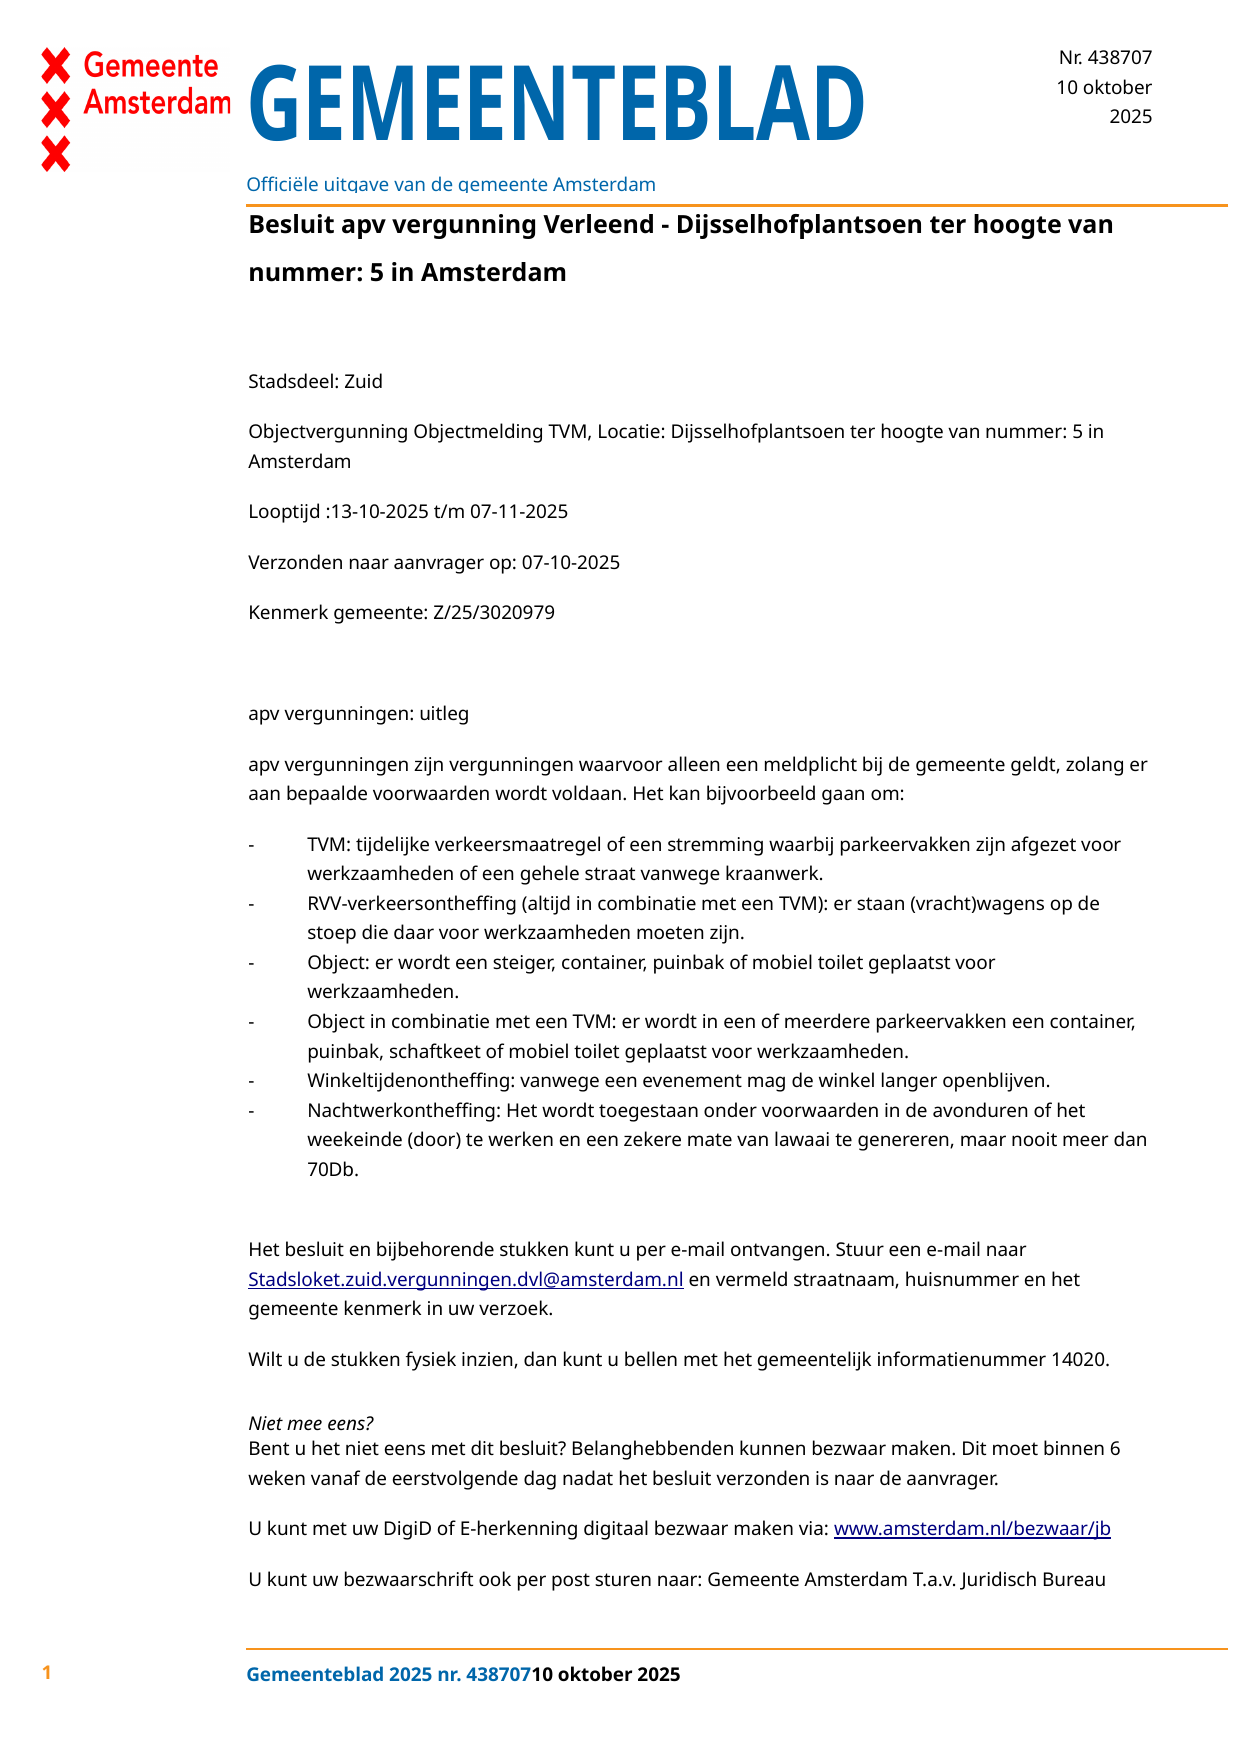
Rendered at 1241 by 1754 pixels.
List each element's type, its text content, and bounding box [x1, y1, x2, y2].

picture [41, 47, 231, 172]
text Objectvergunning Objectmelding TVM, Locatie: Dijsselhofplantsoen ter hoogte van nummer: 5 in Amsterdam [248, 419, 1152, 474]
text Stadsdeel: Zuid [248, 368, 1152, 394]
text Wilt u de stukken fysiek inzien, dan kunt u bellen met het gemeentelijk informatienummer 14020. [248, 1346, 1152, 1372]
text apv vergunningen zijn vergunningen waarvoor alleen een meldplicht bij de gemeente geldt, zolang er aan bepaalde voorwaarden wordt voldaan. Het kan bijvoorbeeld gaan om: [248, 751, 1152, 806]
list Object: er wordt een steiger, container, puinbak of mobiel toilet geplaatst voor werkzaamheden. [248, 949, 1152, 1004]
text apv vergunningen: uitleg [248, 700, 1152, 726]
text Besluit apv vergunning Verleend - Dijsselhofplantsoen ter hoogte van nummer: 5 in Amsterdam [248, 207, 1152, 288]
list Object in combinatie met een TVM: er wordt in een of meerdere parkeervakken een container, puinbak, schaftkeet of mobiel toilet geplaatst voor werkzaamheden. [248, 1008, 1152, 1064]
text Het besluit en bijbehorende stukken kunt u per e-mail ontvangen. Stuur een e-mail naar Stadsloket.zuid.vergunningen.dvl@amsterdam.nl en vermeld straatnaam, huisnummer en het gemeente kenmerk in uw verzoek. [248, 1236, 1152, 1321]
text U kunt met uw DigiD of E-herkenning digitaal bezwaar maken via: www.amsterdam.nl/bezwaar/jb [248, 1516, 1152, 1541]
list Winkeltijdenontheffing: vanwege een evenement mag de winkel langer openblijven. [248, 1067, 1152, 1093]
text Verzonden naar aanvrager op: 07-10-2025 [248, 549, 1152, 575]
text Looptijd :13-10-2025 t/m 07-11-2025 [248, 499, 1152, 524]
text Niet mee eens? [248, 1410, 1152, 1436]
list Nachtwerkontheffing: Het wordt toegestaan onder voorwaarden in de avonduren of het weekeinde (door) te werken en een zekere mate van lawaai te genereren, maar nooit meer dan 70Db. [248, 1097, 1152, 1182]
text Bent u het niet eens met dit besluit? Belanghebbenden kunnen bezwaar maken. Dit moet binnen 6 weken vanaf de eerstvolgende dag nadat het besluit verzonden is naar de aanvrager. [248, 1436, 1152, 1491]
list TVM: tijdelijke verkeersmaatregel of een stremming waarbij parkeervakken zijn afgezet voor werkzaamheden of een gehele straat vanwege kraanwerk. [248, 831, 1152, 886]
text U kunt uw bezwaarschrift ook per post sturen naar: Gemeente Amsterdam T.a.v. Juridisch Bureau [248, 1566, 1152, 1592]
text Kenmerk gemeente: Z/25/3020979 [248, 599, 1152, 625]
list RVV-verkeersontheffing (altijd in combinatie met een TVM): er staan (vracht)wagens op de stoep die daar voor werkzaamheden moeten zijn. [248, 890, 1152, 945]
